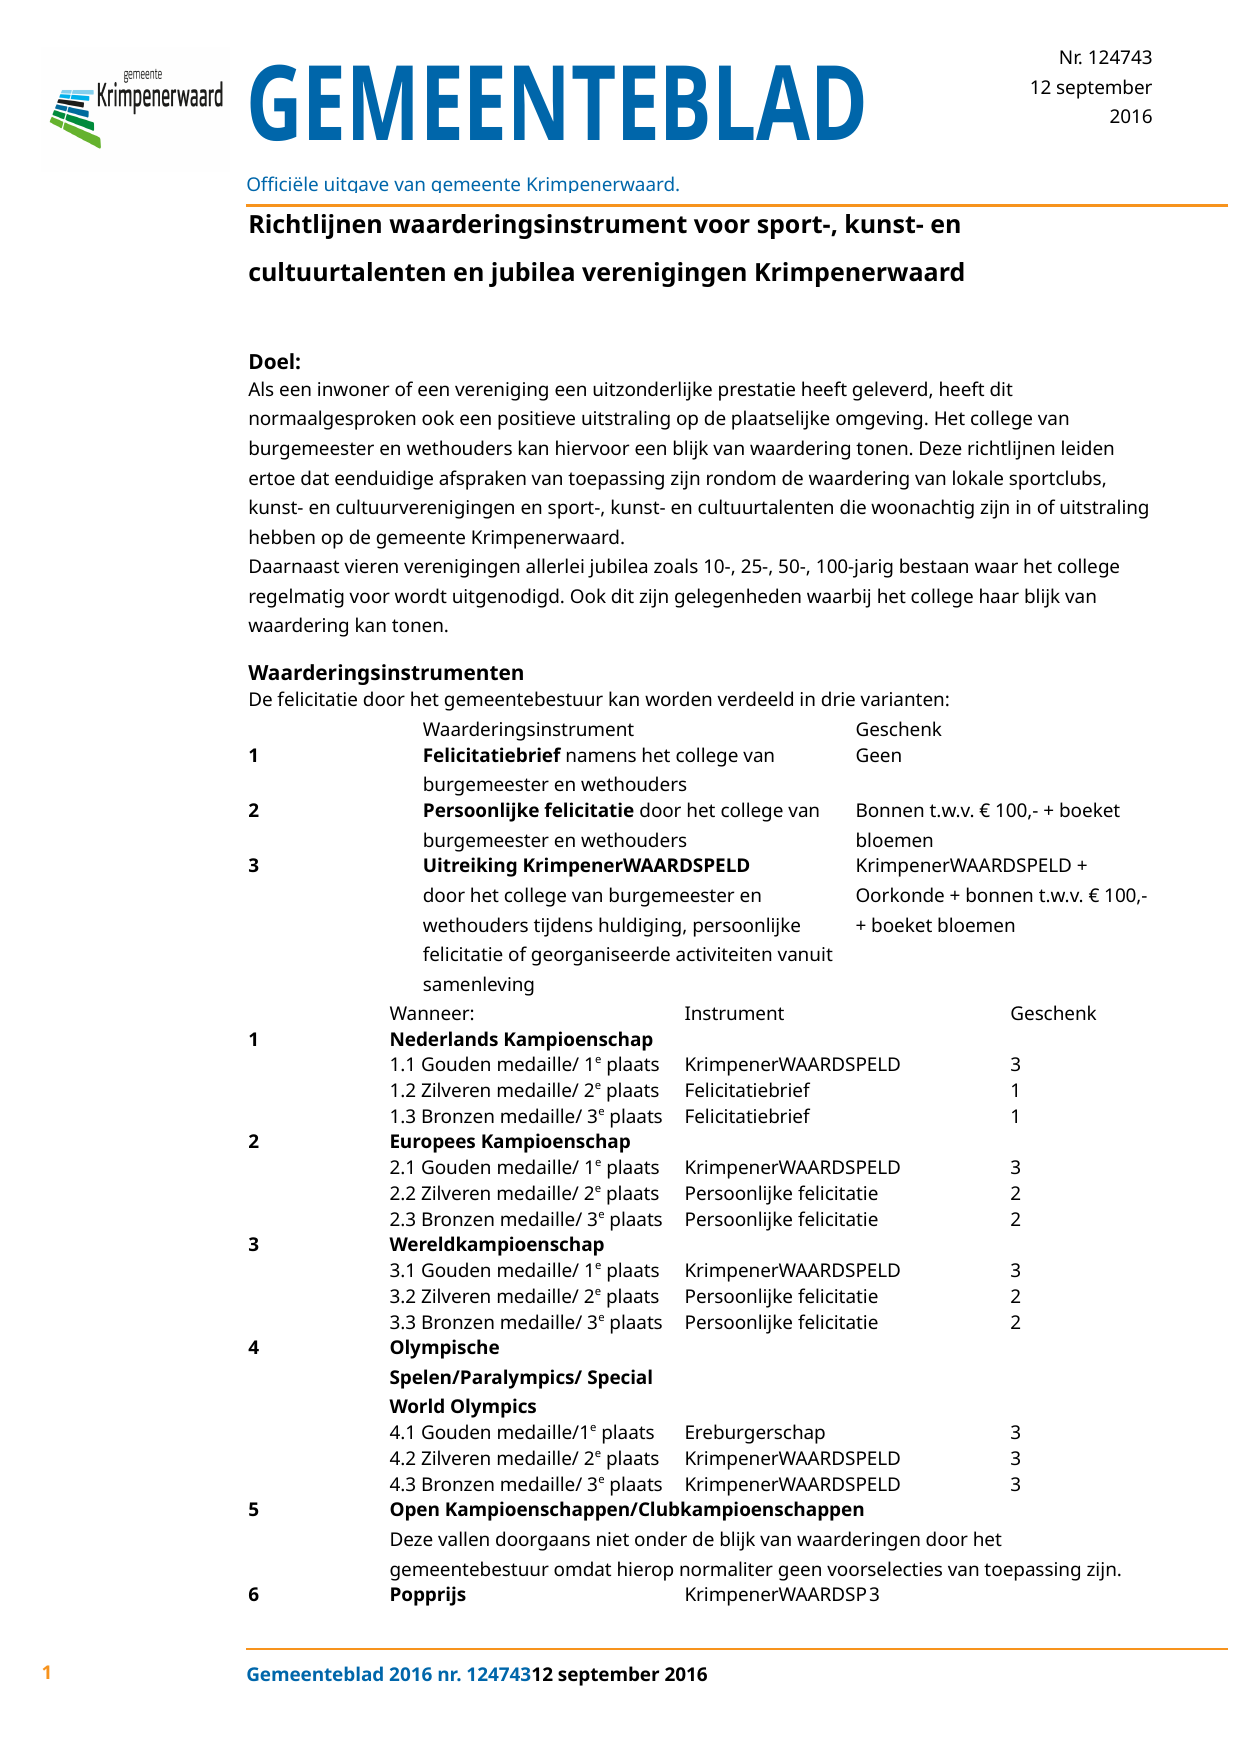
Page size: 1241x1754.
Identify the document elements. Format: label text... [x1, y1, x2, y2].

table_cell KrimpenerWAARDSPELD [684, 1258, 1010, 1283]
table_header Geschenk [1010, 1000, 1152, 1026]
table_cell Persoonlijke felicitatie [684, 1180, 1010, 1206]
table_cell Felicitatiebrief [684, 1077, 1010, 1103]
table_cell 3.1 Gouden medaille/ 1e plaats [389, 1258, 684, 1283]
table_cell [248, 1052, 389, 1077]
table_cell 2 [248, 1129, 389, 1154]
table_cell 3 [869, 1582, 1152, 1607]
table_cell Felicitatiebrief [684, 1103, 1010, 1129]
table_cell 3 [1010, 1052, 1152, 1077]
table_cell [248, 1283, 389, 1309]
text Richtlijnen waarderingsinstrument voor sport-, kunst- en cultuurtalenten en jubilea verenigingen Krimpenerwaard [248, 207, 1152, 288]
table_cell 5 [248, 1497, 389, 1582]
table_cell Popprijs [389, 1582, 684, 1607]
table_cell 2 [1010, 1206, 1152, 1232]
table_cell 6 [248, 1582, 389, 1607]
table_cell 2 [1010, 1309, 1152, 1334]
table_cell 3 [248, 1232, 389, 1257]
table_cell 1.3 Bronzen medaille/ 3e plaats [389, 1103, 684, 1129]
table_cell KrimpenerWAARDSPELD [684, 1052, 1010, 1077]
table_cell Open Kampioenschappen/Clubkampioenschappen Deze vallen doorgaans niet onder de blijk van waarderingen door het gemeentebestuur omdat hierop normaliter geen voorselecties van toepassing zijn. [389, 1497, 1152, 1582]
table_cell [1010, 1335, 1152, 1419]
table_cell 2.3 Bronzen medaille/ 3e plaats [389, 1206, 684, 1232]
picture [41, 47, 231, 172]
table_cell Persoonlijke felicitatie [684, 1206, 1010, 1232]
table_cell Uitreiking KrimpenerWAARDSPELD door het college van burgemeester en wethouders tijdens huldiging, persoonlijke felicitatie of georganiseerde activiteiten vanuit samenleving [423, 853, 855, 997]
table_cell [684, 1026, 1010, 1052]
table_cell [248, 1155, 389, 1180]
table_header Wanneer: [389, 1000, 684, 1026]
table_cell 2.2 Zilveren medaille/ 2e plaats [389, 1180, 684, 1206]
table_cell Persoonlijke felicitatie [684, 1283, 1010, 1309]
table_cell 3.3 Bronzen medaille/ 3e plaats [389, 1309, 684, 1334]
table_cell 4 [248, 1335, 389, 1419]
table_header Instrument [684, 1000, 1010, 1026]
table_cell 1 [248, 1026, 389, 1052]
table_cell Bonnen t.w.v. € 100,- + boeket bloemen [855, 798, 1152, 853]
table_cell [1010, 1232, 1152, 1257]
table_cell 1.1 Gouden medaille/ 1e plaats [389, 1052, 684, 1077]
table_cell 2 [1010, 1180, 1152, 1206]
table_cell 4.3 Bronzen medaille/ 3e plaats [389, 1471, 684, 1497]
text Doel: [248, 347, 1152, 376]
table_cell 1 [1010, 1077, 1152, 1103]
text De felicitatie door het gemeentebestuur kan worden verdeeld in drie varianten: [248, 687, 1152, 712]
table_cell Persoonlijke felicitatie door het college van burgemeester en wethouders [423, 798, 855, 853]
text Waarderingsinstrumenten [248, 658, 1152, 687]
table_header Waarderingsinstrument [423, 716, 855, 742]
table_cell [248, 1471, 389, 1497]
text Als een inwoner of een vereniging een uitzonderlijke prestatie heeft geleverd, heeft dit normaalgesproken ook een positieve uitstraling op de plaatselijke omgeving. Het college van burgemeester en wethouders kan hiervoor een blijk van waardering tonen. Deze richtlijnen leiden ertoe dat eenduidige afspraken van toepassing zijn rondom de waardering van lokale sportclubs, kunst- en cultuurverenigingen en sport-, kunst- en cultuurtalenten die woonachtig zijn in of uitstraling hebben op de gemeente Krimpenerwaard. [248, 376, 1152, 549]
table_cell [684, 1129, 1010, 1154]
table_cell 1.2 Zilveren medaille/ 2e plaats [389, 1077, 684, 1103]
table_cell 2 [248, 798, 423, 853]
table_cell Wereldkampioenschap [389, 1232, 684, 1257]
table_cell 4.2 Zilveren medaille/ 2e plaats [389, 1445, 684, 1471]
table_cell 3 [248, 853, 423, 997]
table_cell [684, 1232, 1010, 1257]
table_cell 3.2 Zilveren medaille/ 2e plaats [389, 1283, 684, 1309]
table_cell Geen [855, 742, 1152, 797]
table_cell [1010, 1129, 1152, 1154]
table_cell 2.1 Gouden medaille/ 1e plaats [389, 1155, 684, 1180]
table_cell 1 [248, 742, 423, 797]
table_cell [248, 1206, 389, 1232]
table_header [248, 716, 423, 742]
table_cell [1010, 1026, 1152, 1052]
table_cell 3 [1010, 1471, 1152, 1497]
table_cell KrimpenerWAARDSPELD [684, 1155, 1010, 1180]
table_cell KrimpenerWAARDSPELD + Oorkonde + bonnen t.w.v. € 100,- + boeket bloemen [855, 853, 1152, 997]
text Daarnaast vieren verenigingen allerlei jubilea zoals 10-, 25-, 50-, 100-jarig bestaan waar het college regelmatig voor wordt uitgenodigd. Ook dit zijn gelegenheden waarbij het college haar blijk van waardering kan tonen. [248, 553, 1152, 638]
table_cell 4.1 Gouden medaille/1e plaats [389, 1420, 684, 1445]
table_cell 1 [1010, 1103, 1152, 1129]
table_cell [684, 1335, 1010, 1419]
table_header [248, 1000, 389, 1026]
table_cell [248, 1420, 389, 1445]
table_cell KrimpenerWAARDSPELD [684, 1445, 1010, 1471]
table_cell 3 [1010, 1155, 1152, 1180]
table_cell 2 [1010, 1283, 1152, 1309]
table_cell [248, 1445, 389, 1471]
table_cell Europees Kampioenschap [389, 1129, 684, 1154]
table_cell 3 [1010, 1258, 1152, 1283]
table_cell Ereburgerschap [684, 1420, 1010, 1445]
table_cell [248, 1258, 389, 1283]
table_cell Nederlands Kampioenschap [389, 1026, 684, 1052]
table_cell KrimpenerWAARDSPELD [684, 1471, 1010, 1497]
table_cell 3 [1010, 1445, 1152, 1471]
table_cell 3 [1010, 1420, 1152, 1445]
table_cell [248, 1103, 389, 1129]
table_header Geschenk [855, 716, 1152, 742]
table_cell KrimpenerWAARDSP [684, 1582, 869, 1607]
table_cell [248, 1309, 389, 1334]
table_cell [248, 1077, 389, 1103]
table_cell Felicitatiebrief namens het college van burgemeester en wethouders [423, 742, 855, 797]
table_cell [248, 1180, 389, 1206]
table_cell Persoonlijke felicitatie [684, 1309, 1010, 1334]
table_cell Olympische Spelen/Paralympics/ Special World Olympics [389, 1335, 684, 1419]
